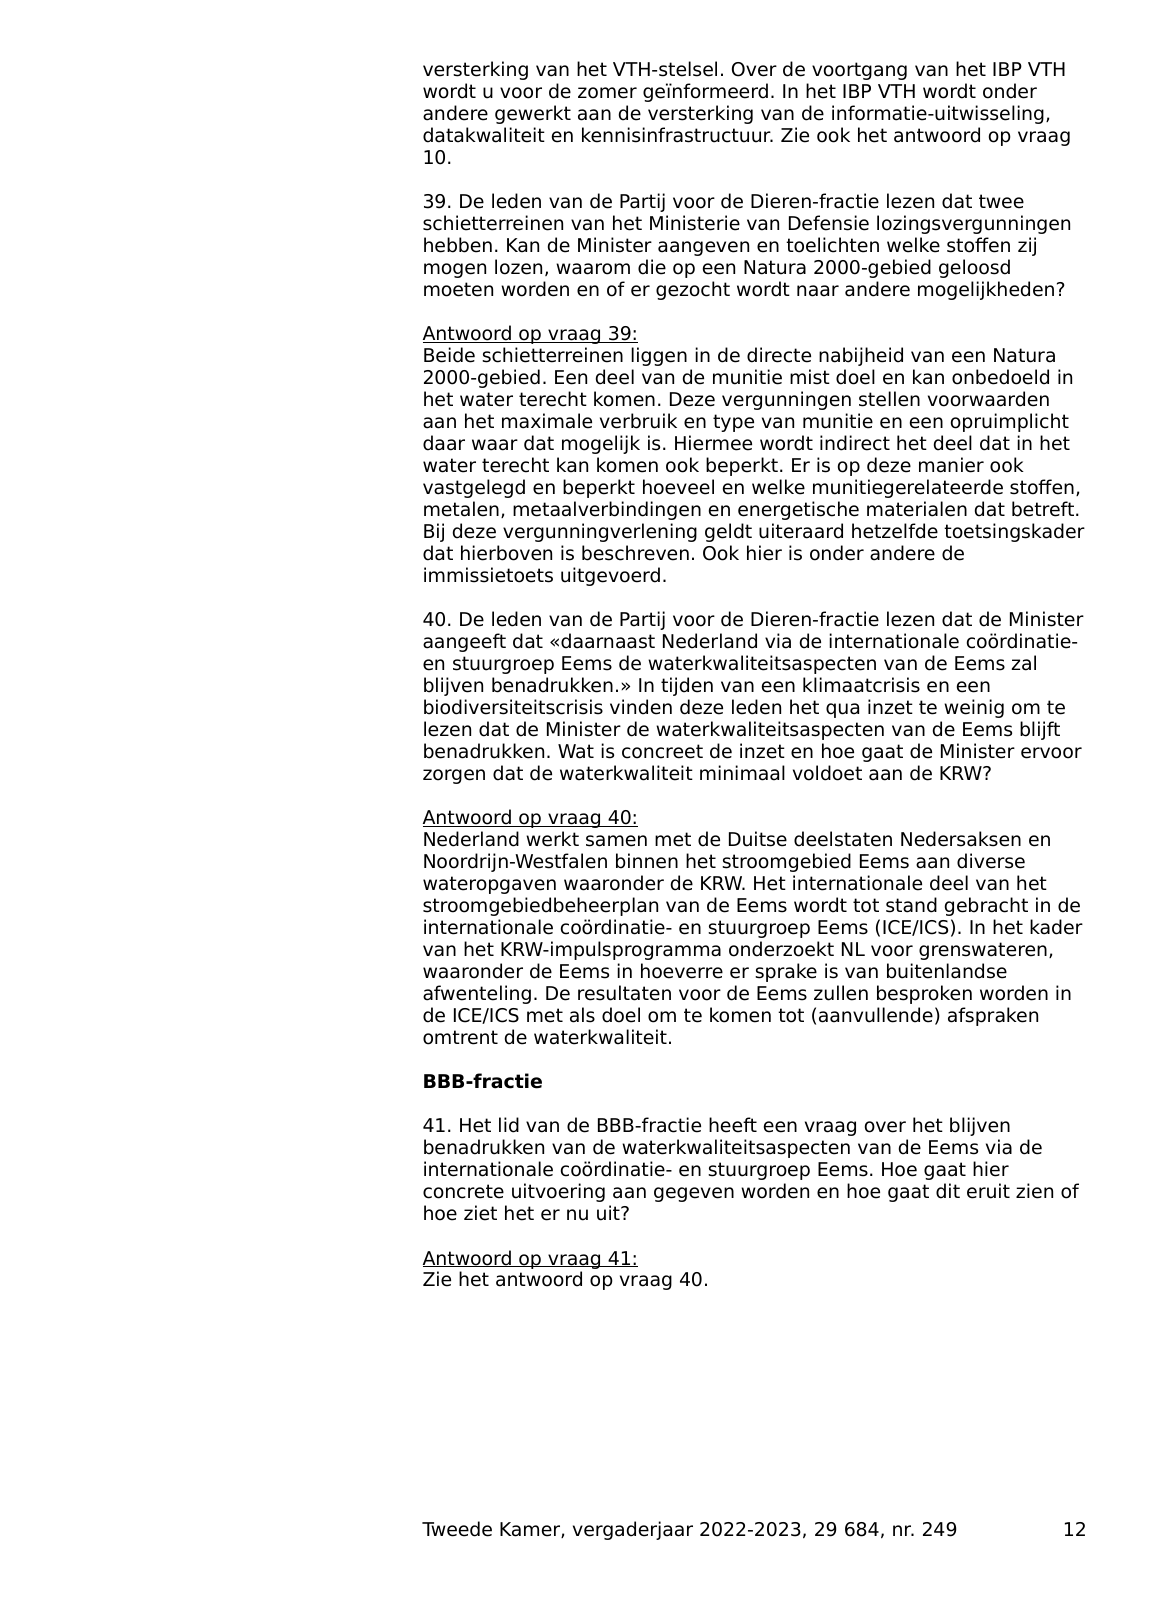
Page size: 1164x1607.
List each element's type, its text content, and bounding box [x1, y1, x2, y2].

text 41. Het lid van de BBB-fractie heeft een vraag over het blijven benadrukken van de waterkwaliteitsaspecten van de Eems via de internationale coördinatie- en stuurgroep Eems. Hoe gaat hier concrete uitvoering aan gegeven worden en hoe gaat dit eruit zien of hoe ziet het er nu uit? [422, 1115, 1087, 1225]
text 39. De leden van de Partij voor de Dieren-fractie lezen dat twee schietterreinen van het Ministerie van Defensie lozingsvergunningen hebben. Kan de Minister aangeven en toelichten welke stoffen zij mogen lozen, waarom die op een Natura 2000-gebied geloosd moeten worden en of er gezocht wordt naar andere mogelijkheden? [422, 191, 1087, 301]
subtitle BBB-fractie [422, 1071, 1087, 1093]
text Antwoord op vraag 41: [422, 1247, 1087, 1269]
text Antwoord op vraag 40: [422, 807, 1087, 829]
text Zie het antwoord op vraag 40. [422, 1269, 1087, 1291]
text Nederland werkt samen met de Duitse deelstaten Nedersaksen en Noordrijn-Westfalen binnen het stroomgebied Eems aan diverse wateropgaven waaronder de KRW. Het internationale deel van het stroomgebiedbeheerplan van de Eems wordt tot stand gebracht in de internationale coördinatie- en stuurgroep Eems (ICE/ICS). In het kader van het KRW-impulsprogramma onderzoekt NL voor grenswateren, waaronder de Eems in hoeverre er sprake is van buitenlandse afwenteling. De resultaten voor de Eems zullen besproken worden in de ICE/ICS met als doel om te komen tot (aanvullende) afspraken omtrent de waterkwaliteit. [422, 829, 1087, 1049]
text versterking van het VTH-stelsel. Over de voortgang van het IBP VTH wordt u voor de zomer geïnformeerd. In het IBP VTH wordt onder andere gewerkt aan de versterking van de informatie-uitwisseling, datakwaliteit en kennisinfrastructuur. Zie ook het antwoord op vraag 10. [422, 59, 1087, 169]
text 40. De leden van de Partij voor de Dieren-fractie lezen dat de Minister aangeeft dat «daarnaast Nederland via de internationale coördinatie- en stuurgroep Eems de waterkwaliteitsaspecten van de Eems zal blijven benadrukken.» In tijden van een klimaatcrisis en een biodiversiteitscrisis vinden deze leden het qua inzet te weinig om te lezen dat de Minister de waterkwaliteitsaspecten van de Eems blijft benadrukken. Wat is concreet de inzet en hoe gaat de Minister ervoor zorgen dat de waterkwaliteit minimaal voldoet aan de KRW? [422, 609, 1087, 785]
text Beide schietterreinen liggen in de directe nabijheid van een Natura 2000-gebied. Een deel van de munitie mist doel en kan onbedoeld in het water terecht komen. Deze vergunningen stellen voorwaarden aan het maximale verbruik en type van munitie en een opruimplicht daar waar dat mogelijk is. Hiermee wordt indirect het deel dat in het water terecht kan komen ook beperkt. Er is op deze manier ook vastgelegd en beperkt hoeveel en welke munitiegerelateerde stoffen, metalen, metaalverbindingen en energetische materialen dat betreft. Bij deze vergunningverlening geldt uiteraard hetzelfde toetsingskader dat hierboven is beschreven. Ook hier is onder andere de immissietoets uitgevoerd. [422, 345, 1087, 587]
text Antwoord op vraag 39: [422, 323, 1087, 345]
